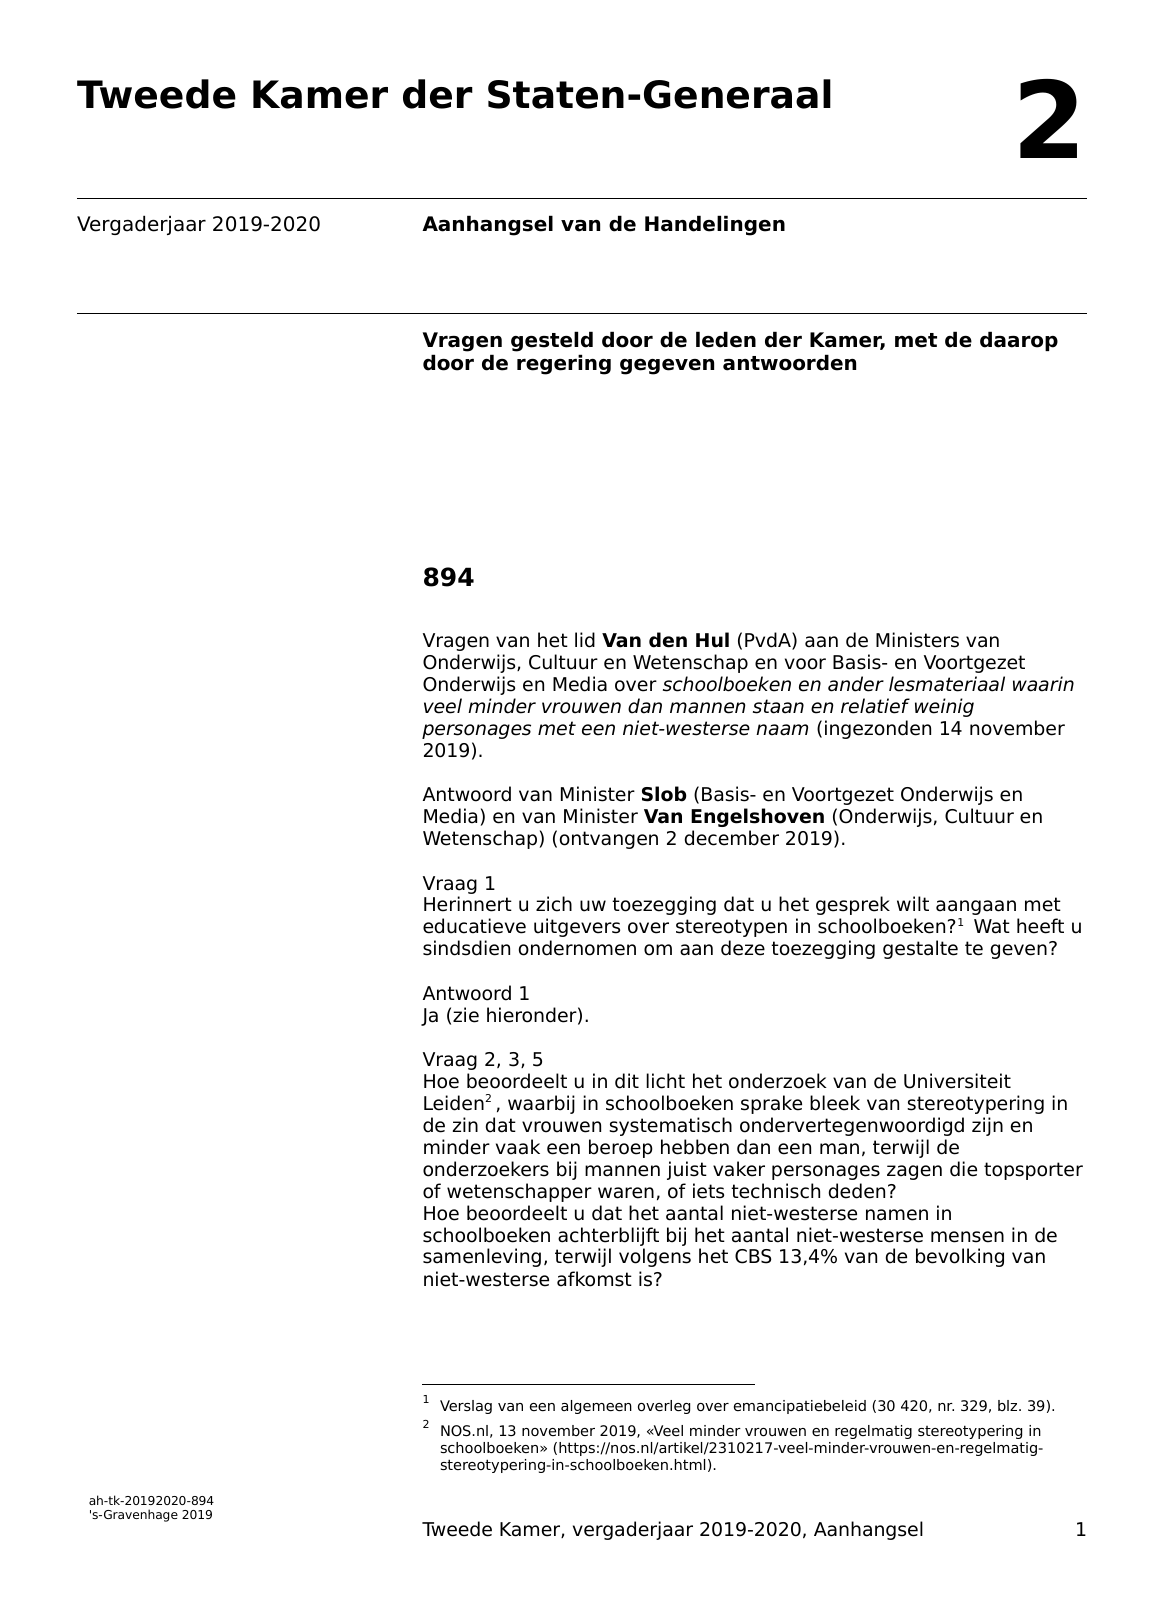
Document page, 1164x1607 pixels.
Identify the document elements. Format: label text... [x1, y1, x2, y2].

text Hoe beoordeelt u in dit licht het onderzoek van de Universiteit Leiden, waarbij in schoolboeken sprake bleek van stereotypering in de zin dat vrouwen systematisch ondervertegenwoordigd zijn en minder vaak een beroep hebben dan een man, terwijl de onderzoekers bij mannen juist vaker personages zagen die topsporter of wetenschapper waren, of iets technisch deden? [422, 1071, 1087, 1202]
text Hoe beoordeelt u dat het aantal niet-westerse namen in schoolboeken achterblijft bij het aantal niet-westerse mensen in de samenleving, terwijl volgens het CBS 13,4% van de bevolking van niet-westerse afkomst is? [422, 1202, 1087, 1290]
table_cell [77, 314, 422, 375]
table_cell Vergaderjaar 2019-2020 [77, 199, 422, 313]
text Vragen van het lid Van den Hul (PvdA) aan de Ministers van Onderwijs, Cultuur en Wetenschap en voor Basis- en Voortgezet Onderwijs en Media over schoolboeken en ander lesmateriaal waarin veel minder vrouwen dan mannen staan en relatief weinig personages met een niet-westerse naam (ingezonden 14 november 2019). [422, 630, 1087, 762]
text NOS.nl, 13 november 2019, «Veel minder vrouwen en regelmatig stereotypering in schoolboeken» (https://nos.nl/artikel/2310217-veel-minder-vrouwen-en-regelmatig-stereotypering-in-schoolboeken.html). [422, 1418, 1087, 1474]
text Antwoord van Minister Slob (Basis- en Voortgezet Onderwijs en Media) en van Minister Van Engelshoven (Onderwijs, Cultuur en Wetenschap) (ontvangen 2 december 2019). [422, 784, 1087, 850]
table_cell Aanhangsel van de Handelingen [422, 199, 1087, 313]
table_cell Vragen gesteld door de leden der Kamer, met de daarop door de regering gegeven antwoorden [422, 314, 1087, 375]
text 's-Gravenhage 2019 [88, 1508, 323, 1522]
text 894 [422, 563, 1087, 592]
text Ja (zie hieronder). [422, 1004, 1087, 1026]
table_header 2 [886, 59, 1087, 198]
text Verslag van een algemeen overleg over emancipatiebeleid (30 420, nr. 329, blz. 39). [422, 1393, 1087, 1416]
table_header Tweede Kamer der Staten-Generaal [77, 59, 886, 198]
text Vraag 1 [422, 872, 1087, 894]
text ah-tk-20192020-894 [88, 1494, 323, 1508]
text Vraag 2, 3, 5 [422, 1049, 1087, 1071]
text Herinnert u zich uw toezegging dat u het gesprek wilt aangaan met educatieve uitgevers over stereotypen in schoolboeken? Wat heeft u sindsdien ondernomen om aan deze toezegging gestalte te geven? [422, 894, 1087, 960]
text Antwoord 1 [422, 982, 1087, 1004]
